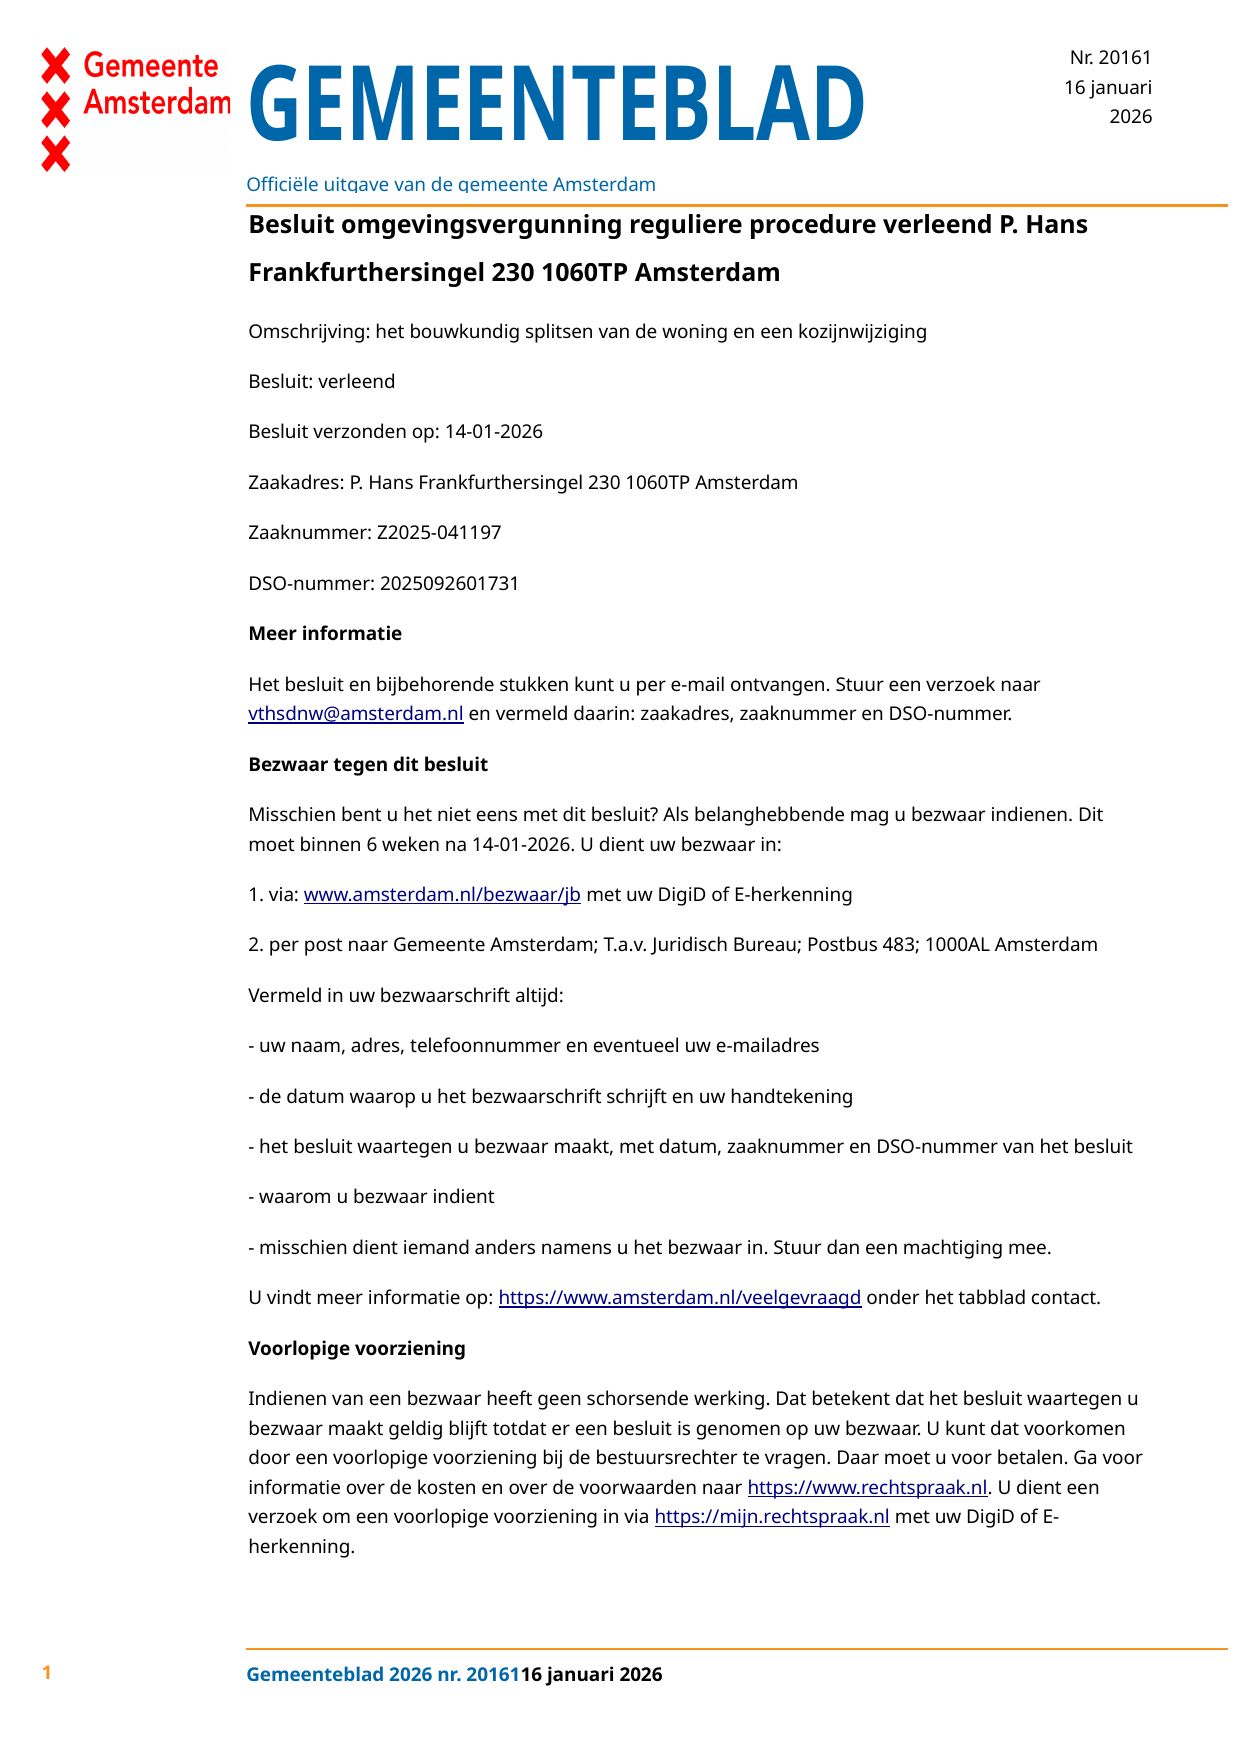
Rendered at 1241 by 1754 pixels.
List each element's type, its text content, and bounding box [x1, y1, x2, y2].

text Voorlopige voorziening [248, 1335, 1152, 1361]
text DSO-nummer: 2025092601731 [248, 570, 1152, 596]
text Het besluit en bijbehorende stukken kunt u per e-mail ontvangen. Stuur een verzoek naar vthsdnw@amsterdam.nl en vermeld daarin: zaakadres, zaaknummer en DSO-nummer. [248, 671, 1152, 726]
text Zaaknummer: Z2025-041197 [248, 519, 1152, 545]
text Bezwaar tegen dit besluit [248, 751, 1152, 777]
text Besluit verzonden op: 14-01-2026 [248, 419, 1152, 444]
text Besluit: verleend [248, 368, 1152, 394]
text U vindt meer informatie op: https://www.amsterdam.nl/veelgevraagd onder het tabblad contact. [248, 1284, 1152, 1310]
text Indienen van een bezwaar heeft geen schorsende werking. Dat betekent dat het besluit waartegen u bezwaar maakt geldig blijft totdat er een besluit is genomen op uw bezwaar. U kunt dat voorkomen door een voorlopige voorziening bij de bestuursrechter te vragen. Daar moet u voor betalen. Ga voor informatie over de kosten en over de voorwaarden naar https://www.rechtspraak.nl. U dient een verzoek om een voorlopige voorziening in via https://mijn.rechtspraak.nl met uw DigiD of E-herkenning. [248, 1385, 1152, 1559]
text Meer informatie [248, 620, 1152, 646]
text Misschien bent u het niet eens met dit besluit? Als belanghebbende mag u bezwaar indienen. Dit moet binnen 6 weken na 14-01-2026. U dient uw bezwaar in: [248, 801, 1152, 857]
text 2. per post naar Gemeente Amsterdam; T.a.v. Juridisch Bureau; Postbus 483; 1000AL Amsterdam [248, 932, 1152, 957]
text Vermeld in uw bezwaarschrift altijd: [248, 982, 1152, 1008]
picture [41, 47, 231, 172]
text - de datum waarop u het bezwaarschrift schrijft en uw handtekening [248, 1083, 1152, 1109]
text 1. via: www.amsterdam.nl/bezwaar/jb met uw DigiD of E-herkenning [248, 881, 1152, 907]
text Omschrijving: het bouwkundig splitsen van de woning en een kozijnwijziging [248, 318, 1152, 344]
text - waarom u bezwaar indient [248, 1184, 1152, 1209]
text Besluit omgevingsvergunning reguliere procedure verleend P. Hans Frankfurthersingel 230 1060TP Amsterdam [248, 207, 1152, 288]
text - uw naam, adres, telefoonnummer en eventueel uw e-mailadres [248, 1032, 1152, 1058]
text Zaakadres: P. Hans Frankfurthersingel 230 1060TP Amsterdam [248, 469, 1152, 495]
text - het besluit waartegen u bezwaar maakt, met datum, zaaknummer en DSO-nummer van het besluit [248, 1133, 1152, 1159]
text - misschien dient iemand anders namens u het bezwaar in. Stuur dan een machtiging mee. [248, 1234, 1152, 1260]
